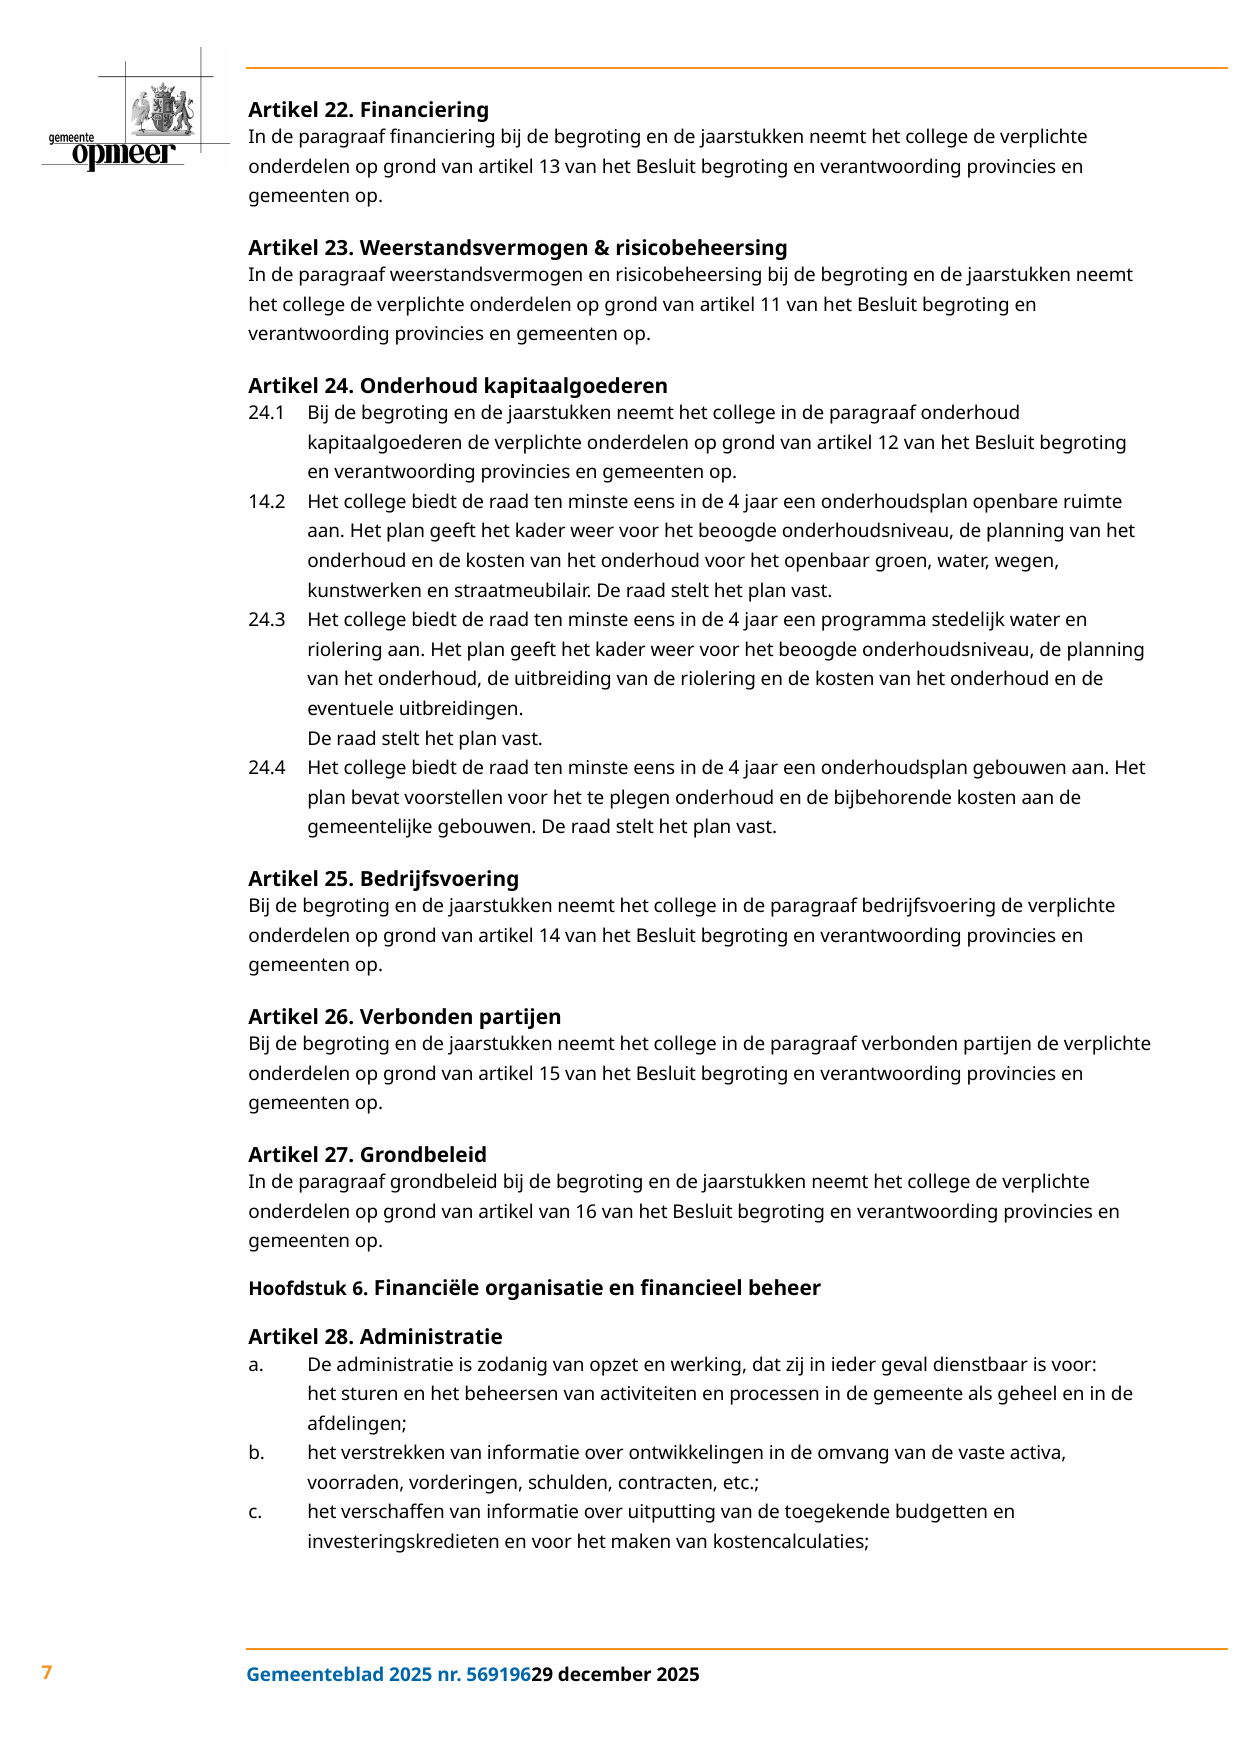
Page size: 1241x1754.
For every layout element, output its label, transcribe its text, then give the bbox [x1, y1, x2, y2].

text In de paragraaf grondbeleid bij de begroting en de jaarstukken neemt het college de verplichte onderdelen op grond van artikel van 16 van het Besluit begroting en verantwoording provincies en gemeenten op. [248, 1168, 1152, 1253]
text Artikel 26. Verbonden partijen [248, 1002, 1152, 1030]
list het verschaffen van informatie over uitputting van de toegekende budgetten en investeringskredieten en voor het maken van kostencalculaties; [248, 1499, 1152, 1554]
text In de paragraaf weerstandsvermogen en risicobeheersing bij de begroting en de jaarstukken neemt het college de verplichte onderdelen op grond van artikel 11 van het Besluit begroting en verantwoording provincies en gemeenten op. [248, 261, 1152, 346]
text Artikel 25. Bedrijfsvoering [248, 864, 1152, 892]
list het verstrekken van informatie over ontwikkelingen in de omvang van de vaste activa, voorraden, vorderingen, schulden, contracten, etc.; [248, 1439, 1152, 1495]
picture [41, 47, 231, 172]
text Bij de begroting en de jaarstukken neemt het college in de paragraaf verbonden partijen de verplichte onderdelen op grond van artikel 15 van het Besluit begroting en verantwoording provincies en gemeenten op. [248, 1030, 1152, 1115]
list Bij de begroting en de jaarstukken neemt het college in de paragraaf onderhoud kapitaalgoederen de verplichte onderdelen op grond van artikel 12 van het Besluit begroting en verantwoording provincies en gemeenten op. [248, 399, 1152, 484]
text Artikel 27. Grondbeleid [248, 1140, 1152, 1168]
text Artikel 22. Financiering [248, 95, 1152, 123]
text Hoofdstuk 6. Financiële organisatie en financieel beheer [248, 1273, 1152, 1302]
text Artikel 23. Weerstandsvermogen & risicobeheersing [248, 233, 1152, 261]
text Artikel 24. Onderhoud kapitaalgoederen [248, 371, 1152, 399]
list het sturen en het beheersen van activiteiten en processen in de gemeente als geheel en in de afdelingen; [248, 1380, 1152, 1436]
text In de paragraaf financiering bij de begroting en de jaarstukken neemt het college de verplichte onderdelen op grond van artikel 13 van het Besluit begroting en verantwoording provincies en gemeenten op. [248, 123, 1152, 208]
list De raad stelt het plan vast. [248, 725, 1152, 750]
list De administratie is zodanig van opzet en werking, dat zij in ieder geval dienstbaar is voor: [248, 1351, 1152, 1377]
list Het college biedt de raad ten minste eens in de 4 jaar een onderhoudsplan gebouwen aan. Het plan bevat voorstellen voor het te plegen onderhoud en de bijbehorende kosten aan de gemeentelijke gebouwen. De raad stelt het plan vast. [248, 754, 1152, 839]
text Artikel 28. Administratie [248, 1322, 1152, 1351]
text Bij de begroting en de jaarstukken neemt het college in de paragraaf bedrijfsvoering de verplichte onderdelen op grond van artikel 14 van het Besluit begroting en verantwoording provincies en gemeenten op. [248, 892, 1152, 977]
list Het college biedt de raad ten minste eens in de 4 jaar een programma stedelijk water en riolering aan. Het plan geeft het kader weer voor het beoogde onderhoudsniveau, de planning van het onderhoud, de uitbreiding van de riolering en de kosten van het onderhoud en de eventuele uitbreidingen. [248, 606, 1152, 721]
list Het college biedt de raad ten minste eens in de 4 jaar een onderhoudsplan openbare ruimte aan. Het plan geeft het kader weer voor het beoogde onderhoudsniveau, de planning van het onderhoud en de kosten van het onderhoud voor het openbaar groen, water, wegen, kunstwerken en straatmeubilair. De raad stelt het plan vast. [248, 488, 1152, 602]
